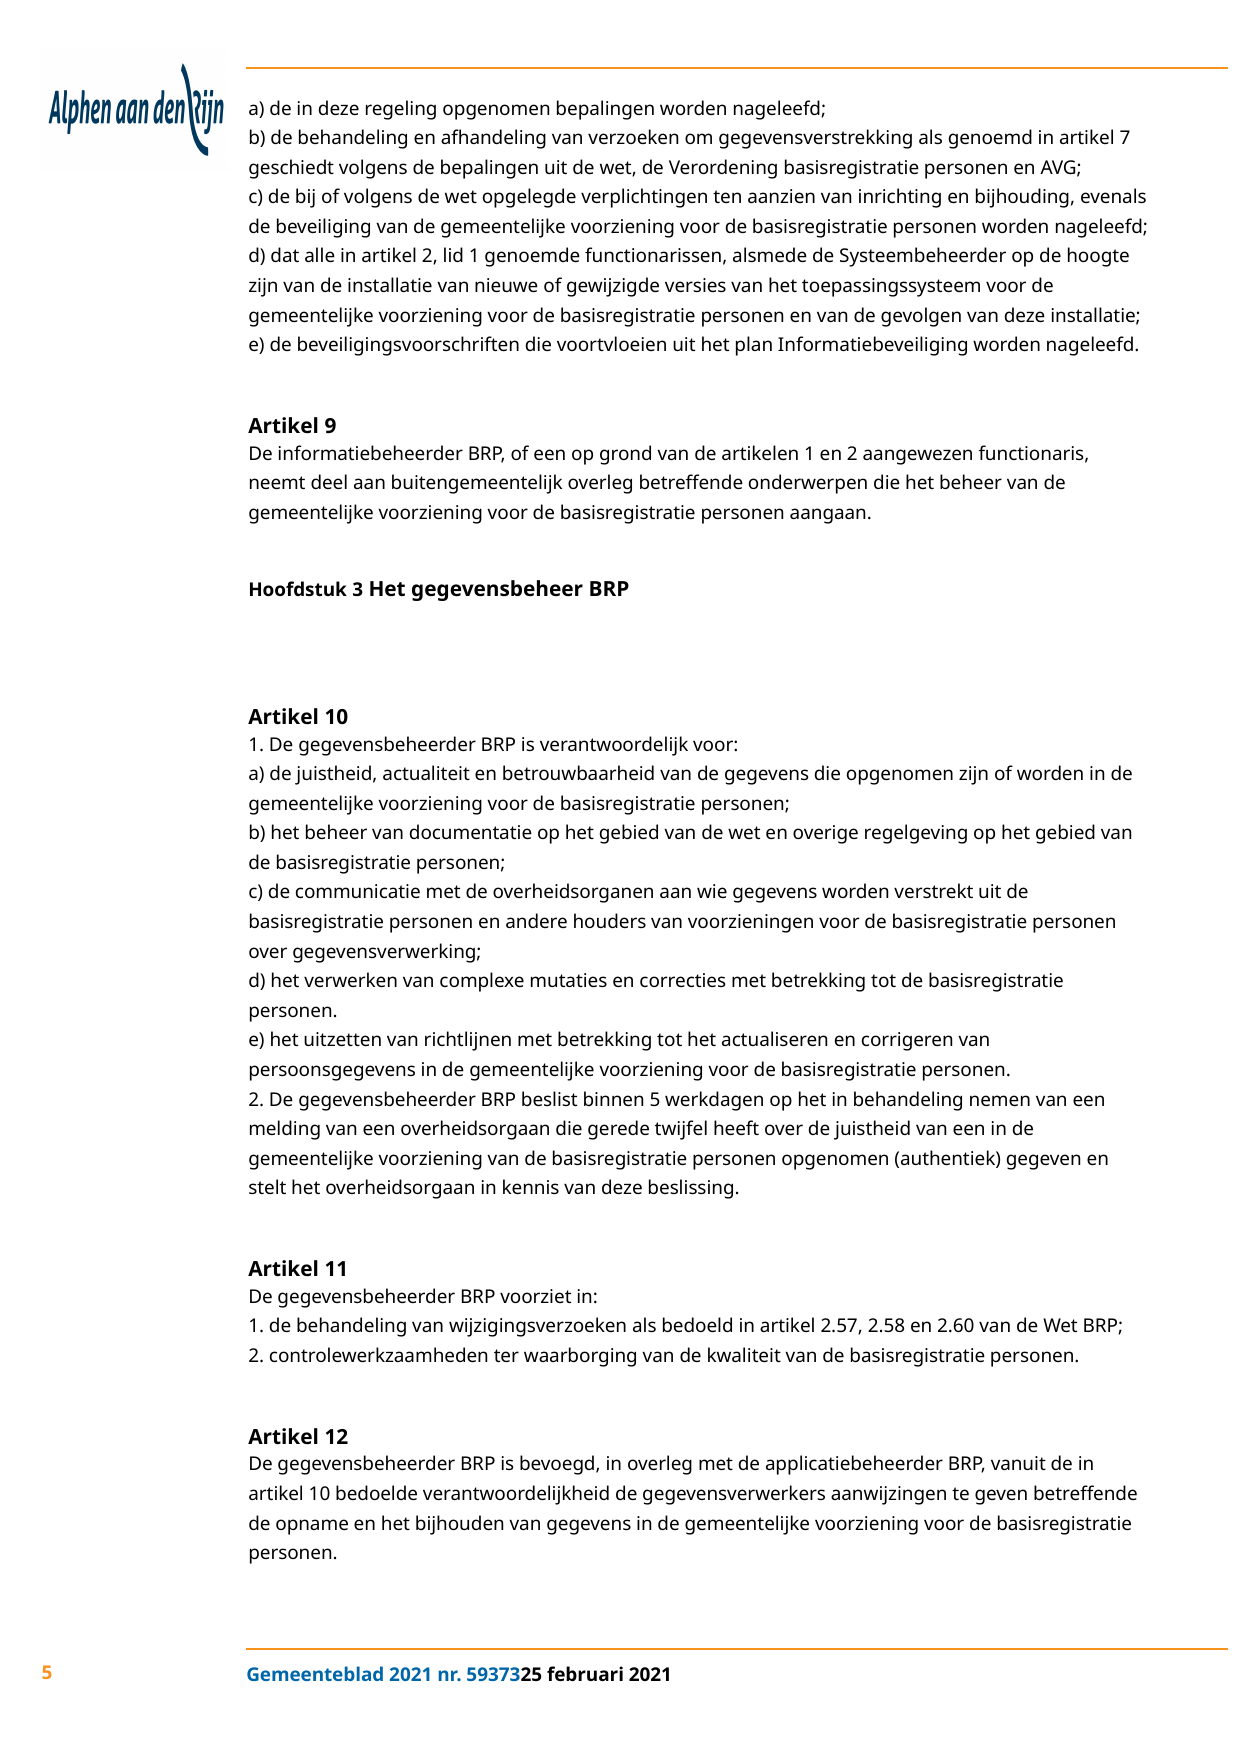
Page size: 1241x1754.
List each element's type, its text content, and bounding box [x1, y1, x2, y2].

text 2. De gegevensbeheerder BRP beslist binnen 5 werkdagen op het in behandeling nemen van een melding van een overheidsorgaan die gerede twijfel heeft over de juistheid van een in de gemeentelijke voorziening van de basisregistratie personen opgenomen (authentiek) gegeven en stelt het overheidsorgaan in kennis van deze beslissing. [248, 1086, 1152, 1200]
text Artikel 11 [248, 1254, 1152, 1283]
text Hoofdstuk 3 Het gegevensbeheer BRP [248, 574, 1152, 603]
text e) de beveiligingsvoorschriften die voortvloeien uit het plan Informatiebeveiliging worden nageleefd. [248, 331, 1152, 357]
text d) het verwerken van complexe mutaties en correcties met betrekking tot de basisregistratie personen. [248, 967, 1152, 1023]
text c) de bij of volgens de wet opgelegde verplichtingen ten aanzien van inrichting en bijhouding, evenals de beveiliging van de gemeentelijke voorziening voor de basisregistratie personen worden nageleefd; [248, 183, 1152, 239]
text e) het uitzetten van richtlijnen met betrekking tot het actualiseren en corrigeren van persoonsgegevens in de gemeentelijke voorziening voor de basisregistratie personen. [248, 1027, 1152, 1082]
text a) de in deze regeling opgenomen bepalingen worden nageleefd; [248, 95, 1152, 121]
picture [41, 47, 231, 172]
text c) de communicatie met de overheidsorganen aan wie gegevens worden verstrekt uit de basisregistratie personen en andere houders van voorzieningen voor de basisregistratie personen over gegevensverwerking; [248, 879, 1152, 964]
text Artikel 10 [248, 702, 1152, 731]
text Artikel 9 [248, 411, 1152, 440]
text De gegevensbeheerder BRP voorziet in: [248, 1283, 1152, 1309]
text De gegevensbeheerder BRP is bevoegd, in overleg met de applicatiebeheerder BRP, vanuit de in artikel 10 bedoelde verantwoordelijkheid de gegevensverwerkers aanwijzingen te geven betreffende de opname en het bijhouden van gegevens in de gemeentelijke voorziening voor de basisregistratie personen. [248, 1451, 1152, 1565]
text d) dat alle in artikel 2, lid 1 genoemde functionarissen, alsmede de Systeembeheerder op de hoogte zijn van de installatie van nieuwe of gewijzigde versies van het toepassingssysteem voor de gemeentelijke voorziening voor de basisregistratie personen en van de gevolgen van deze installatie; [248, 243, 1152, 328]
text De informatiebeheerder BRP, of een op grond van de artikelen 1 en 2 aangewezen functionaris, neemt deel aan buitengemeentelijk overleg betreffende onderwerpen die het beheer van de gemeentelijke voorziening voor de basisregistratie personen aangaan. [248, 440, 1152, 525]
text 2. controlewerkzaamheden ter waarborging van de kwaliteit van de basisregistratie personen. [248, 1342, 1152, 1368]
text b) het beheer van documentatie op het gebied van de wet en overige regelgeving op het gebied van de basisregistratie personen; [248, 819, 1152, 875]
text 1. De gegevensbeheerder BRP is verantwoordelijk voor: [248, 731, 1152, 757]
text 1. de behandeling van wijzigingsverzoeken als bedoeld in artikel 2.57, 2.58 en 2.60 van de Wet BRP; [248, 1313, 1152, 1338]
text b) de behandeling en afhandeling van verzoeken om gegevensverstrekking als genoemd in artikel 7 geschiedt volgens de bepalingen uit de wet, de Verordening basisregistratie personen en AVG; [248, 124, 1152, 180]
text a) de juistheid, actualiteit en betrouwbaarheid van de gegevens die opgenomen zijn of worden in de gemeentelijke voorziening voor de basisregistratie personen; [248, 760, 1152, 816]
text Artikel 12 [248, 1422, 1152, 1451]
